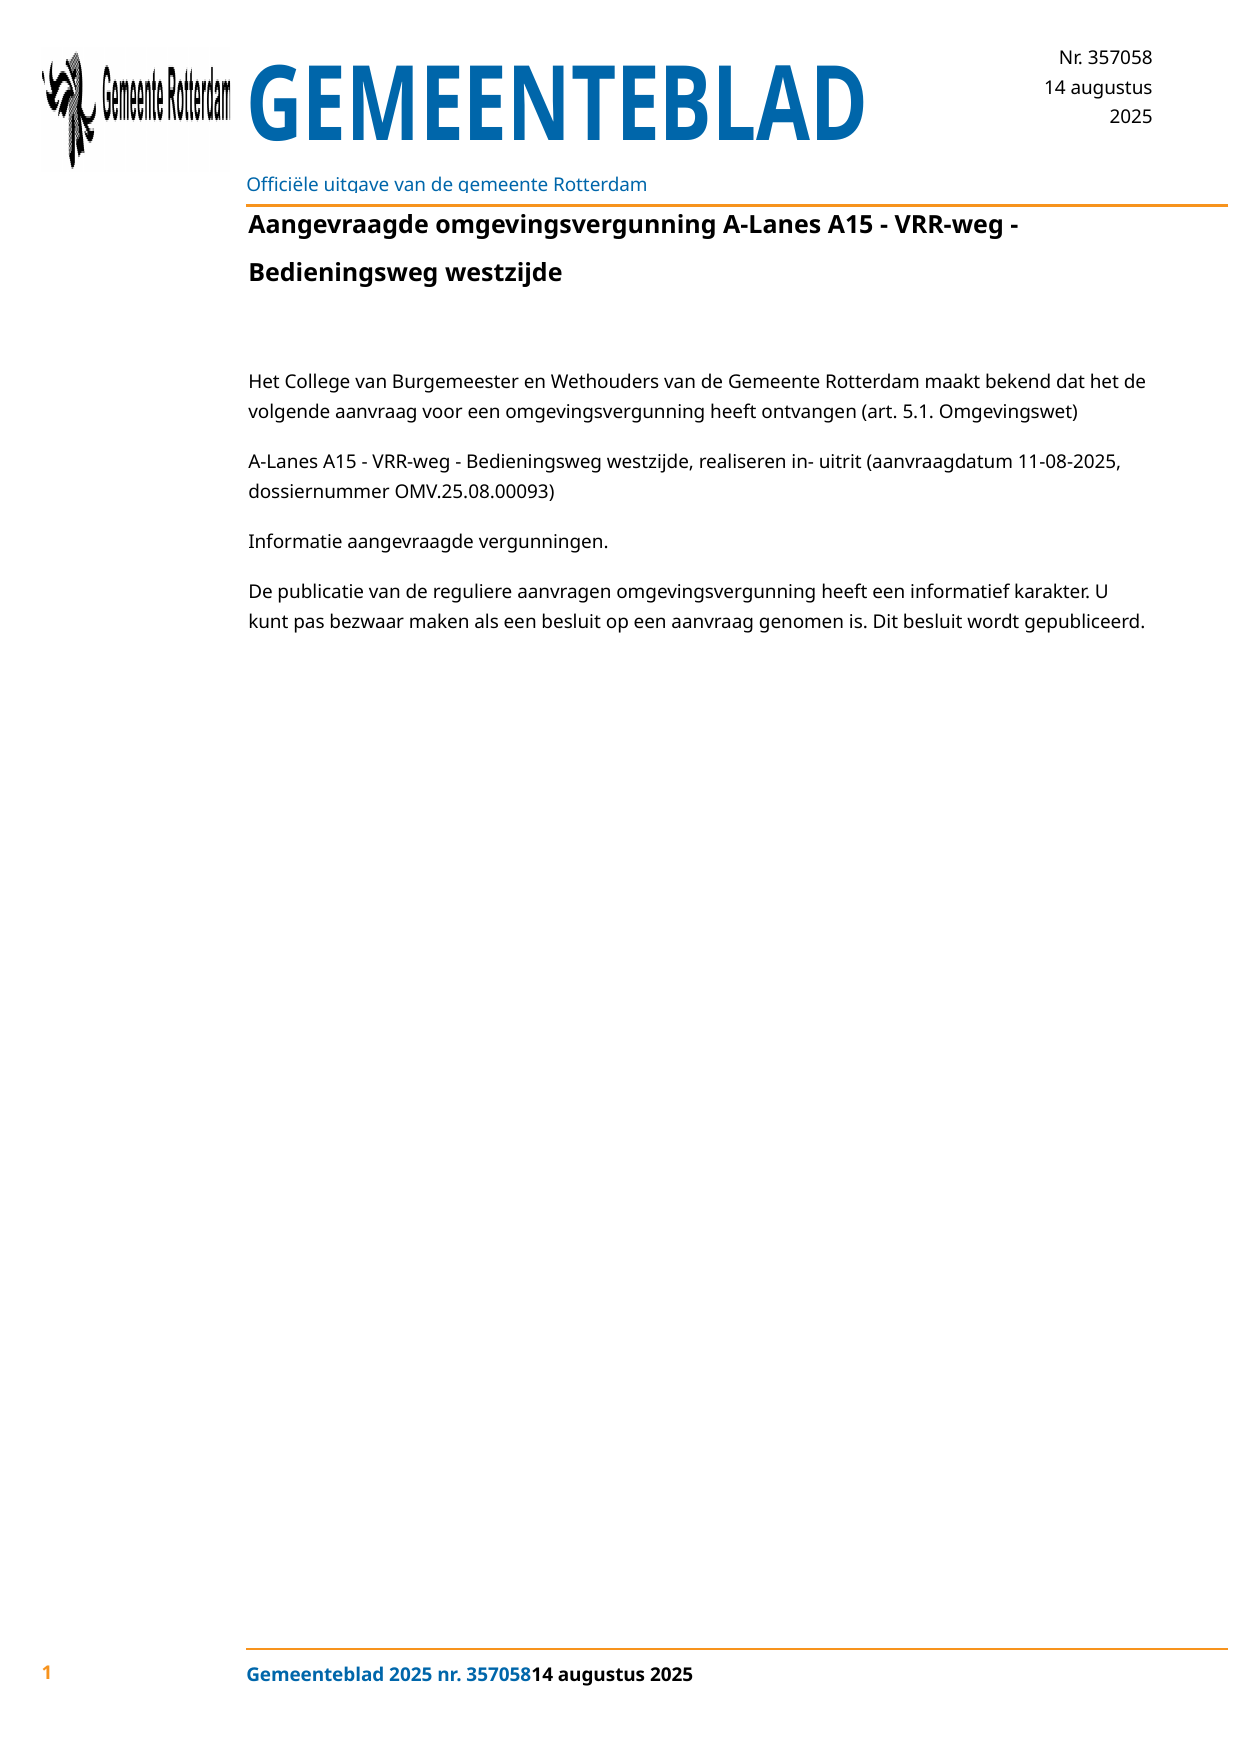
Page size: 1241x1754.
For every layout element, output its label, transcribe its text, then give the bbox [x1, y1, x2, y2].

text Informatie aangevraagde vergunningen. [248, 528, 1152, 554]
picture [41, 47, 231, 172]
text De publicatie van de reguliere aanvragen omgevingsvergunning heeft een informatief karakter. U kunt pas bezwaar maken als een besluit op een aanvraag genomen is. Dit besluit wordt gepubliceerd. [248, 579, 1152, 634]
text A-Lanes A15 - VRR-weg - Bedieningsweg westzijde, realiseren in- uitrit (aanvraagdatum 11-08-2025, dossiernummer OMV.25.08.00093) [248, 448, 1152, 504]
text Aangevraagde omgevingsvergunning A-Lanes A15 - VRR-weg - Bedieningsweg westzijde [248, 207, 1152, 288]
text Het College van Burgemeester en Wethouders van de Gemeente Rotterdam maakt bekend dat het de volgende aanvraag voor een omgevingsvergunning heeft ontvangen (art. 5.1. Omgevingswet) [248, 368, 1152, 424]
